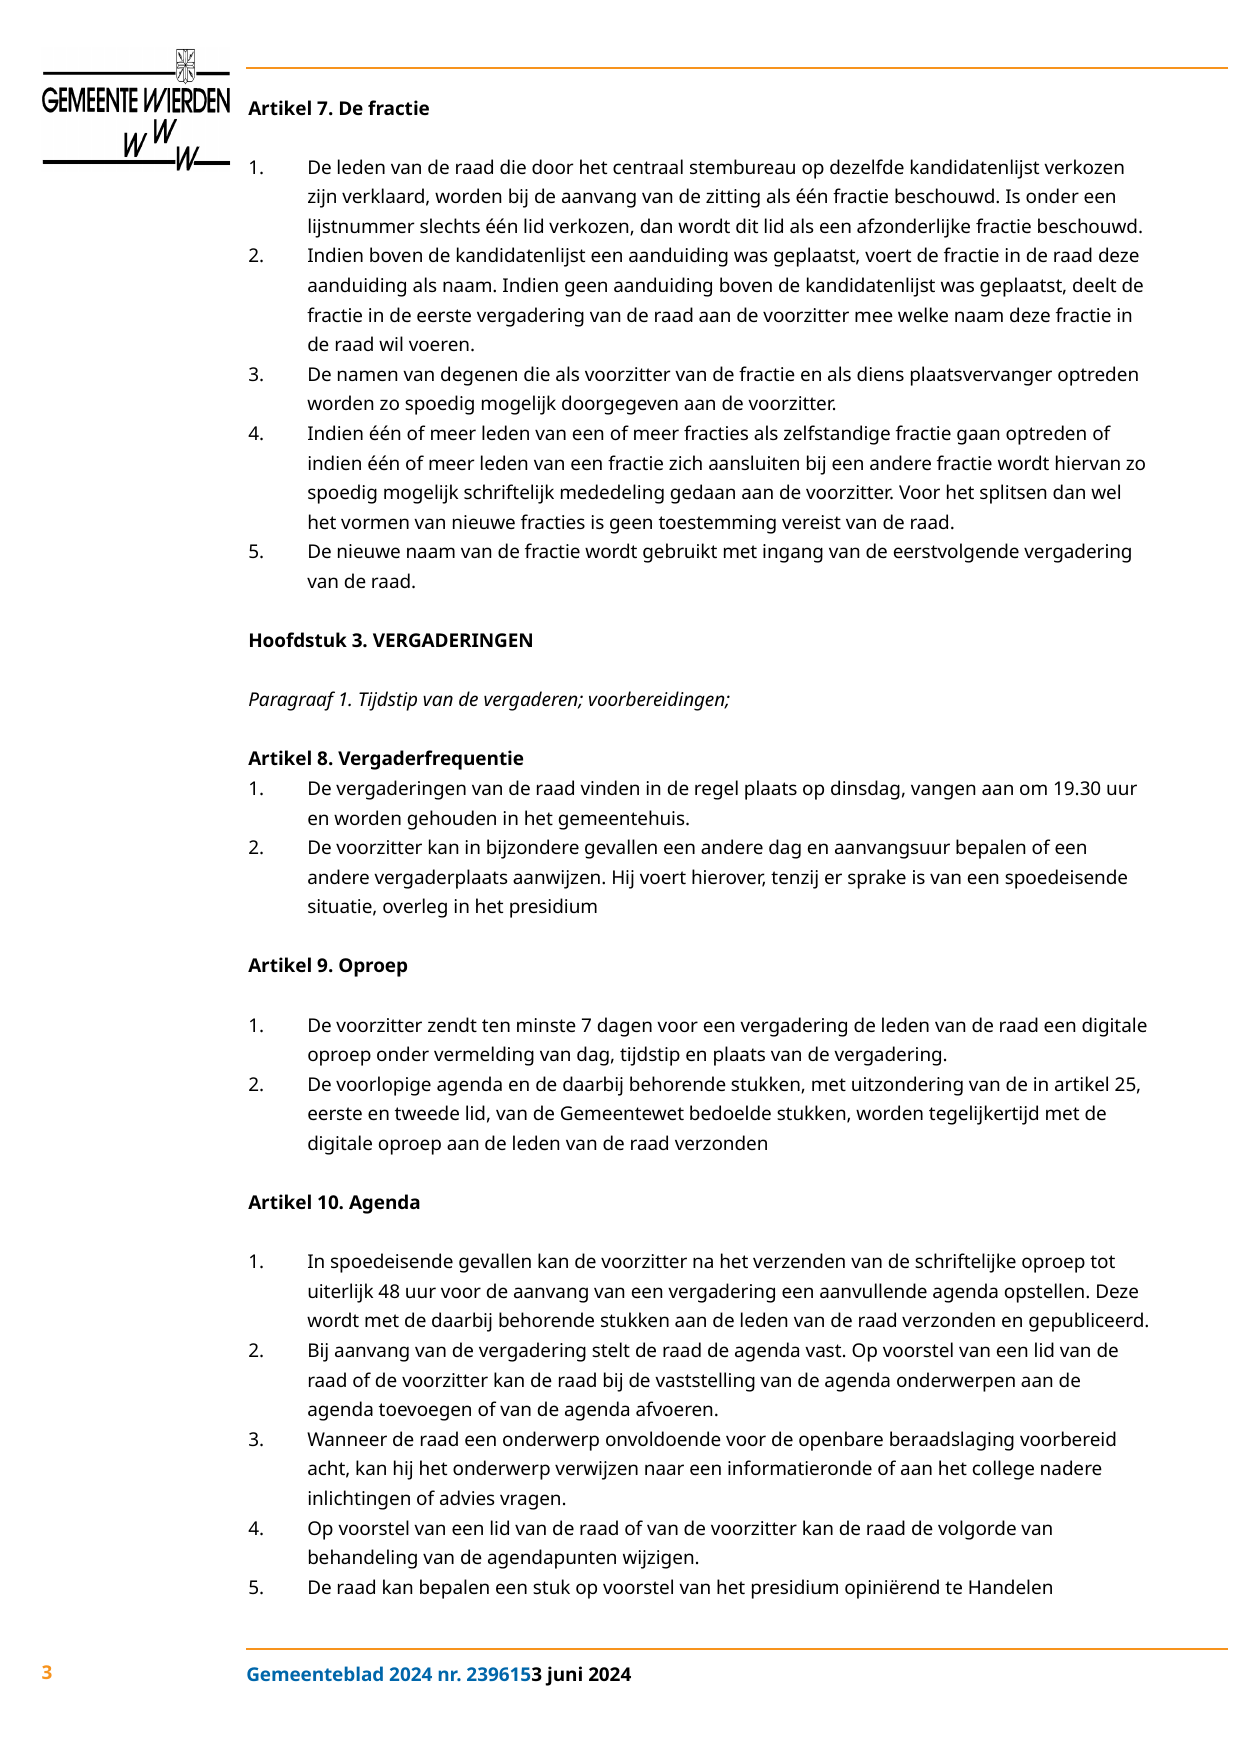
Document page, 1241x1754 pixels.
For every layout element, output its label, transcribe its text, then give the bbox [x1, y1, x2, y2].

list Indien één of meer leden van een of meer fracties als zelfstandige fractie gaan optreden of indien één of meer leden van een fractie zich aansluiten bij een andere fractie wordt hiervan zo spoedig mogelijk schriftelijk mededeling gedaan aan de voorzitter. Voor het splitsen dan wel het vormen van nieuwe fracties is geen toestemming vereist van de raad. [248, 420, 1152, 535]
picture [41, 47, 231, 172]
list Op voorstel van een lid van de raad of van de voorzitter kan de raad de volgorde van behandeling van de agendapunten wijzigen. [248, 1515, 1152, 1570]
text Artikel 7. De fractie [248, 95, 1152, 121]
list De nieuwe naam van de fractie wordt gebruikt met ingang van de eerstvolgende vergadering van de raad. [248, 538, 1152, 594]
text Artikel 9. Oproep [248, 953, 1152, 978]
list In spoedeisende gevallen kan de voorzitter na het verzenden van de schriftelijke oproep tot uiterlijk 48 uur voor de aanvang van een vergadering een aanvullende agenda opstellen. Deze wordt met de daarbij behorende stukken aan de leden van de raad verzonden en gepubliceerd. [248, 1248, 1152, 1333]
text Artikel 10. Agenda [248, 1189, 1152, 1215]
text Hoofdstuk 3. VERGADERINGEN [248, 627, 1152, 653]
list De voorzitter kan in bijzondere gevallen een andere dag en aanvangsuur bepalen of een andere vergaderplaats aanwijzen. Hij voert hierover, tenzij er sprake is van een spoedeisende situatie, overleg in het presidium [248, 834, 1152, 919]
list De vergaderingen van de raad vinden in de regel plaats op dinsdag, vangen aan om 19.30 uur en worden gehouden in het gemeentehuis. [248, 775, 1152, 831]
list De raad kan bepalen een stuk op voorstel van het presidium opiniërend te Handelen [248, 1574, 1152, 1600]
list De leden van de raad die door het centraal stembureau op dezelfde kandidatenlijst verkozen zijn verklaard, worden bij de aanvang van de zitting als één fractie beschouwd. Is onder een lijstnummer slechts één lid verkozen, dan wordt dit lid als een afzonderlijke fractie beschouwd. [248, 154, 1152, 239]
text Artikel 8. Vergaderfrequentie [248, 746, 1152, 771]
text Paragraaf 1. Tijdstip van de vergaderen; voorbereidingen; [248, 686, 1152, 712]
list De voorlopige agenda en de daarbij behorende stukken, met uitzondering van de in artikel 25, eerste en tweede lid, van de Gemeentewet bedoelde stukken, worden tegelijkertijd met de digitale oproep aan de leden van de raad verzonden [248, 1071, 1152, 1156]
list Bij aanvang van de vergadering stelt de raad de agenda vast. Op voorstel van een lid van de raad of de voorzitter kan de raad bij de vaststelling van de agenda onderwerpen aan de agenda toevoegen of van de agenda afvoeren. [248, 1337, 1152, 1422]
list De namen van degenen die als voorzitter van de fractie en als diens plaatsvervanger optreden worden zo spoedig mogelijk doorgegeven aan de voorzitter. [248, 361, 1152, 416]
list Wanneer de raad een onderwerp onvoldoende voor de openbare beraadslaging voorbereid acht, kan hij het onderwerp verwijzen naar een informatieronde of aan het college nadere inlichtingen of advies vragen. [248, 1426, 1152, 1511]
list De voorzitter zendt ten minste 7 dagen voor een vergadering de leden van de raad een digitale oproep onder vermelding van dag, tijdstip en plaats van de vergadering. [248, 1012, 1152, 1067]
list Indien boven de kandidatenlijst een aanduiding was geplaatst, voert de fractie in de raad deze aanduiding als naam. Indien geen aanduiding boven de kandidatenlijst was geplaatst, deelt de fractie in de eerste vergadering van de raad aan de voorzitter mee welke naam deze fractie in de raad wil voeren. [248, 243, 1152, 357]
